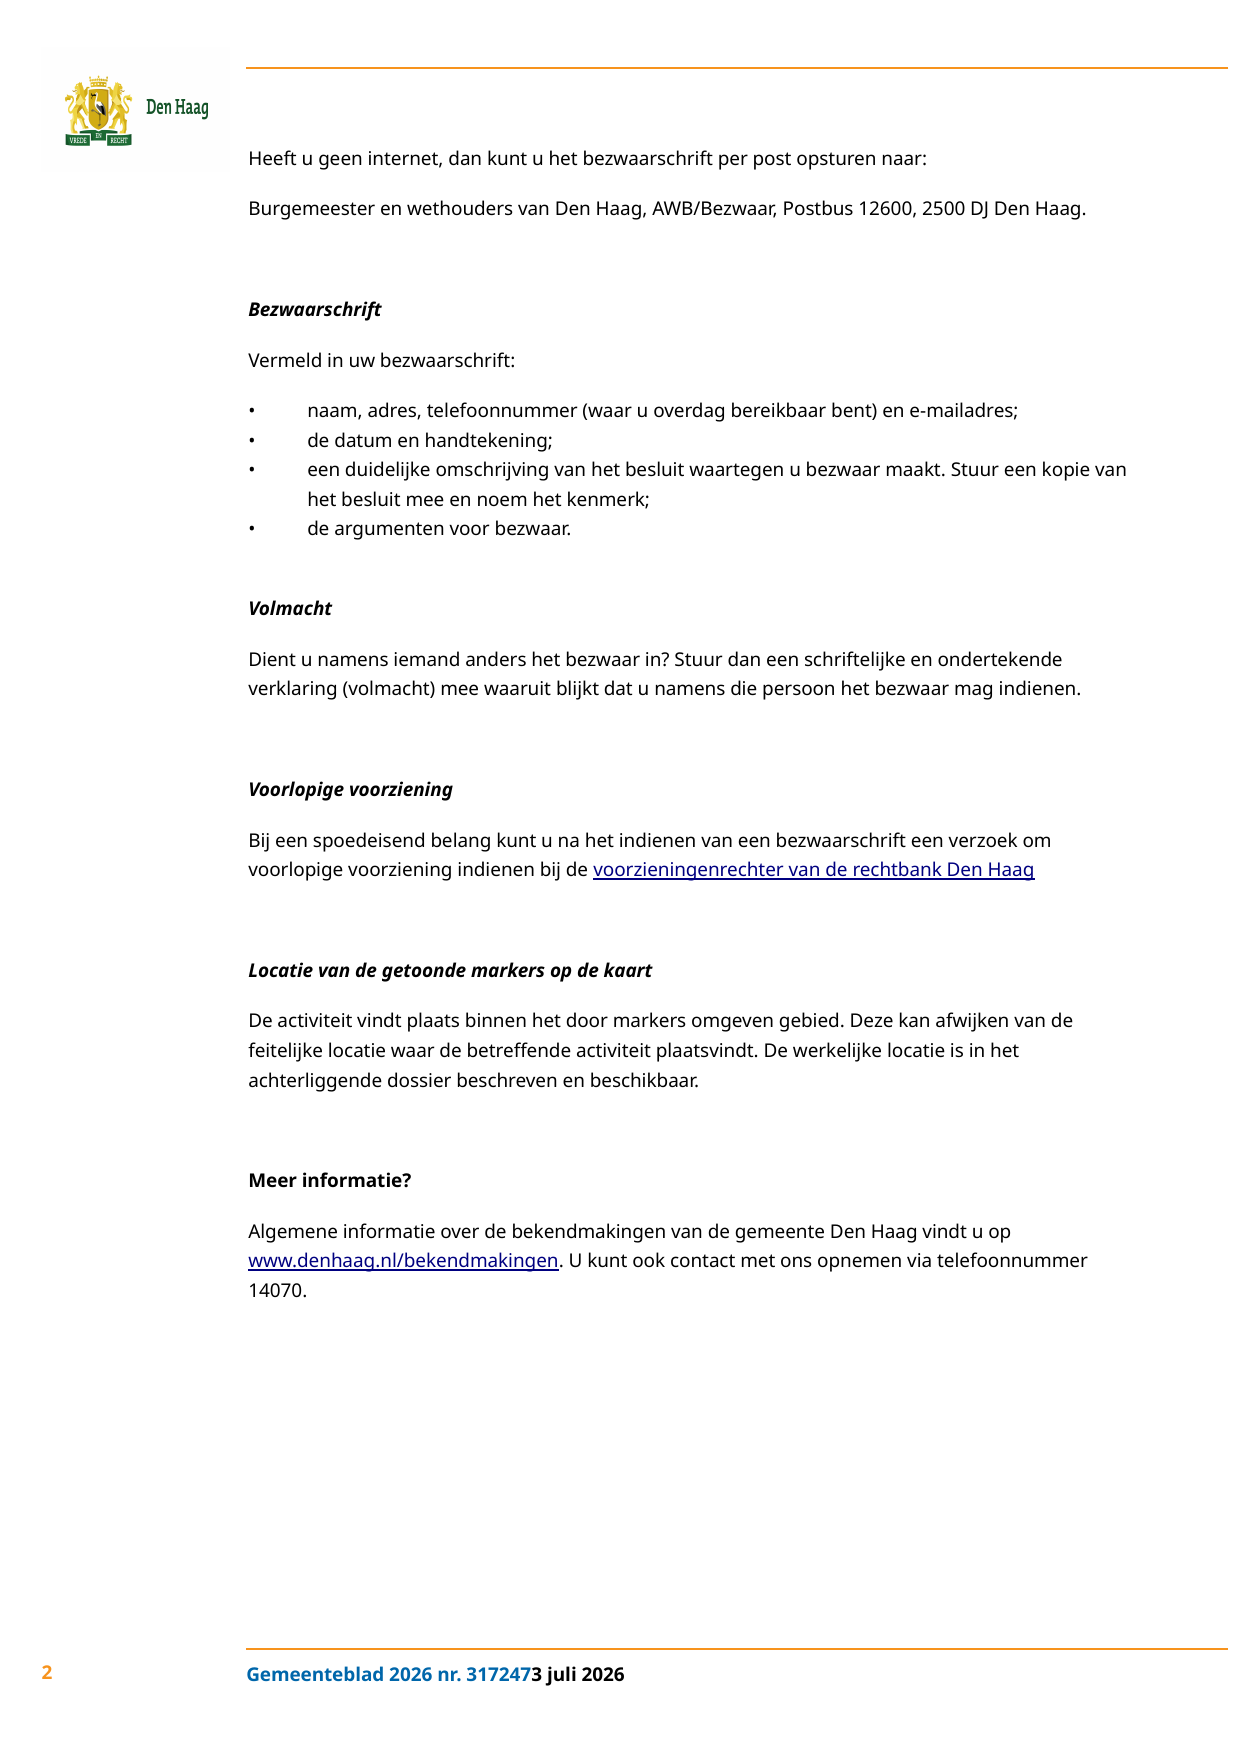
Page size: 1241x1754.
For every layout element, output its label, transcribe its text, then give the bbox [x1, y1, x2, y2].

text De activiteit vindt plaats binnen het door markers omgeven gebied. Deze kan afwijken van de feitelijke locatie waar de betreffende activiteit plaatsvindt. De werkelijke locatie is in het achterliggende dossier beschreven en beschikbaar. [248, 1008, 1152, 1093]
list naam, adres, telefoonnummer (waar u overdag bereikbaar bent) en e-mailadres; [248, 397, 1152, 423]
text Meer informatie? [248, 1168, 1152, 1193]
text Bij een spoedeisend belang kunt u na het indienen van een bezwaarschrift een verzoek om voorlopige voorziening indienen bij de voorzieningenrechter van de rechtbank Den Haag [248, 827, 1152, 882]
list een duidelijke omschrijving van het besluit waartegen u bezwaar maakt. Stuur een kopie van het besluit mee en noem het kenmerk; [248, 456, 1152, 512]
text Locatie van de getoonde markers op de kaart [248, 957, 1152, 983]
text Bezwaarschrift [248, 296, 1152, 322]
picture [41, 47, 231, 172]
text Algemene informatie over de bekendmakingen van de gemeente Den Haag vindt u op www.denhaag.nl/bekendmakingen. U kunt ook contact met ons opnemen via telefoonnummer 14070. [248, 1218, 1152, 1303]
list de datum en handtekening; [248, 427, 1152, 453]
text Volmacht [248, 596, 1152, 621]
text Voorlopige voorziening [248, 776, 1152, 802]
text Dient u namens iemand anders het bezwaar in? Stuur dan een schriftelijke en ondertekende verklaring (volmacht) mee waaruit blijkt dat u namens die persoon het bezwaar mag indienen. [248, 646, 1152, 701]
text Burgemeester en wethouders van Den Haag, AWB/Bezwaar, Postbus 12600, 2500 DJ Den Haag. [248, 196, 1152, 221]
list de argumenten voor bezwaar. [248, 516, 1152, 541]
text Heeft u geen internet, dan kunt u het bezwaarschrift per post opsturen naar: [248, 145, 1152, 171]
text Vermeld in uw bezwaarschrift: [248, 347, 1152, 373]
